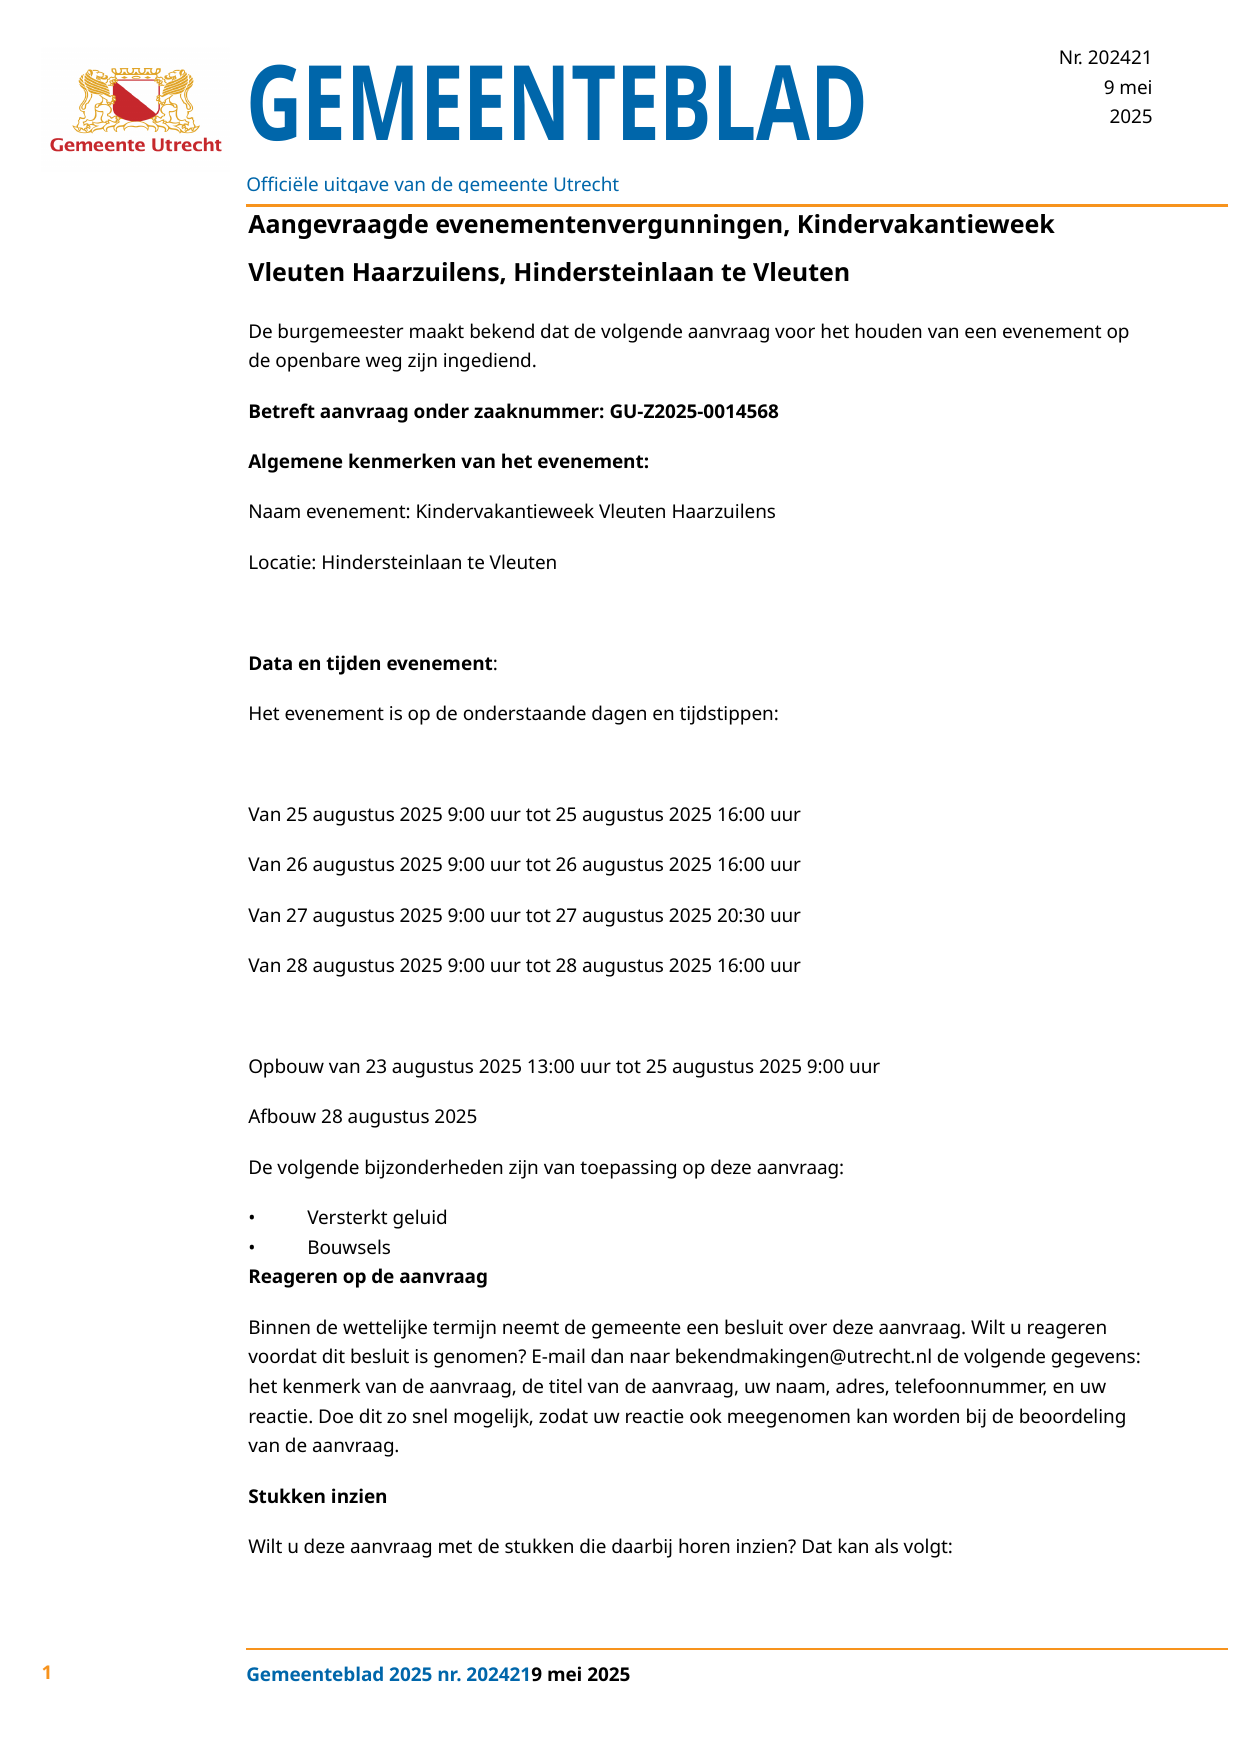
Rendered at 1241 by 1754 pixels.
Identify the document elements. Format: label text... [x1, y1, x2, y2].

text Van 26 augustus 2025 9:00 uur tot 26 augustus 2025 16:00 uur [248, 852, 1152, 877]
text Binnen de wettelijke termijn neemt de gemeente een besluit over deze aanvraag. Wilt u reageren voordat dit besluit is genomen? E-mail dan naar bekendmakingen@utrecht.nl de volgende gegevens: het kenmerk van de aanvraag, de titel van de aanvraag, uw naam, adres, telefoonnummer, en uw reactie. Doe dit zo snel mogelijk, zodat uw reactie ook meegenomen kan worden bij de beoordeling van de aanvraag. [248, 1314, 1152, 1458]
list Versterkt geluid [248, 1204, 1152, 1230]
text Naam evenement: Kindervakantieweek Vleuten Haarzuilens [248, 499, 1152, 524]
list Bouwsels [248, 1234, 1152, 1260]
text De burgemeester maakt bekend dat de volgende aanvraag voor het houden van een evenement op de openbare weg zijn ingediend. [248, 318, 1152, 373]
text Data en tijden evenement: [248, 650, 1152, 676]
text Locatie: Hindersteinlaan te Vleuten [248, 549, 1152, 575]
text Van 27 augustus 2025 9:00 uur tot 27 augustus 2025 20:30 uur [248, 902, 1152, 928]
text Wilt u deze aanvraag met de stukken die daarbij horen inzien? Dat kan als volgt: [248, 1533, 1152, 1559]
text Afbouw 28 augustus 2025 [248, 1104, 1152, 1129]
text Algemene kenmerken van het evenement: [248, 448, 1152, 474]
text Opbouw van 23 augustus 2025 13:00 uur tot 25 augustus 2025 9:00 uur [248, 1053, 1152, 1079]
text Stukken inzien [248, 1483, 1152, 1509]
text Betreft aanvraag onder zaaknummer: GU-Z2025-0014568 [248, 398, 1152, 424]
text Aangevraagde evenementenvergunningen, Kindervakantieweek Vleuten Haarzuilens, Hindersteinlaan te Vleuten [248, 207, 1152, 288]
text Het evenement is op de onderstaande dagen en tijdstippen: [248, 700, 1152, 726]
text De volgende bijzonderheden zijn van toepassing op deze aanvraag: [248, 1154, 1152, 1180]
text Van 25 augustus 2025 9:00 uur tot 25 augustus 2025 16:00 uur [248, 801, 1152, 827]
picture [41, 47, 231, 172]
text Van 28 augustus 2025 9:00 uur tot 28 augustus 2025 16:00 uur [248, 952, 1152, 978]
text Reageren op de aanvraag [248, 1264, 1152, 1289]
